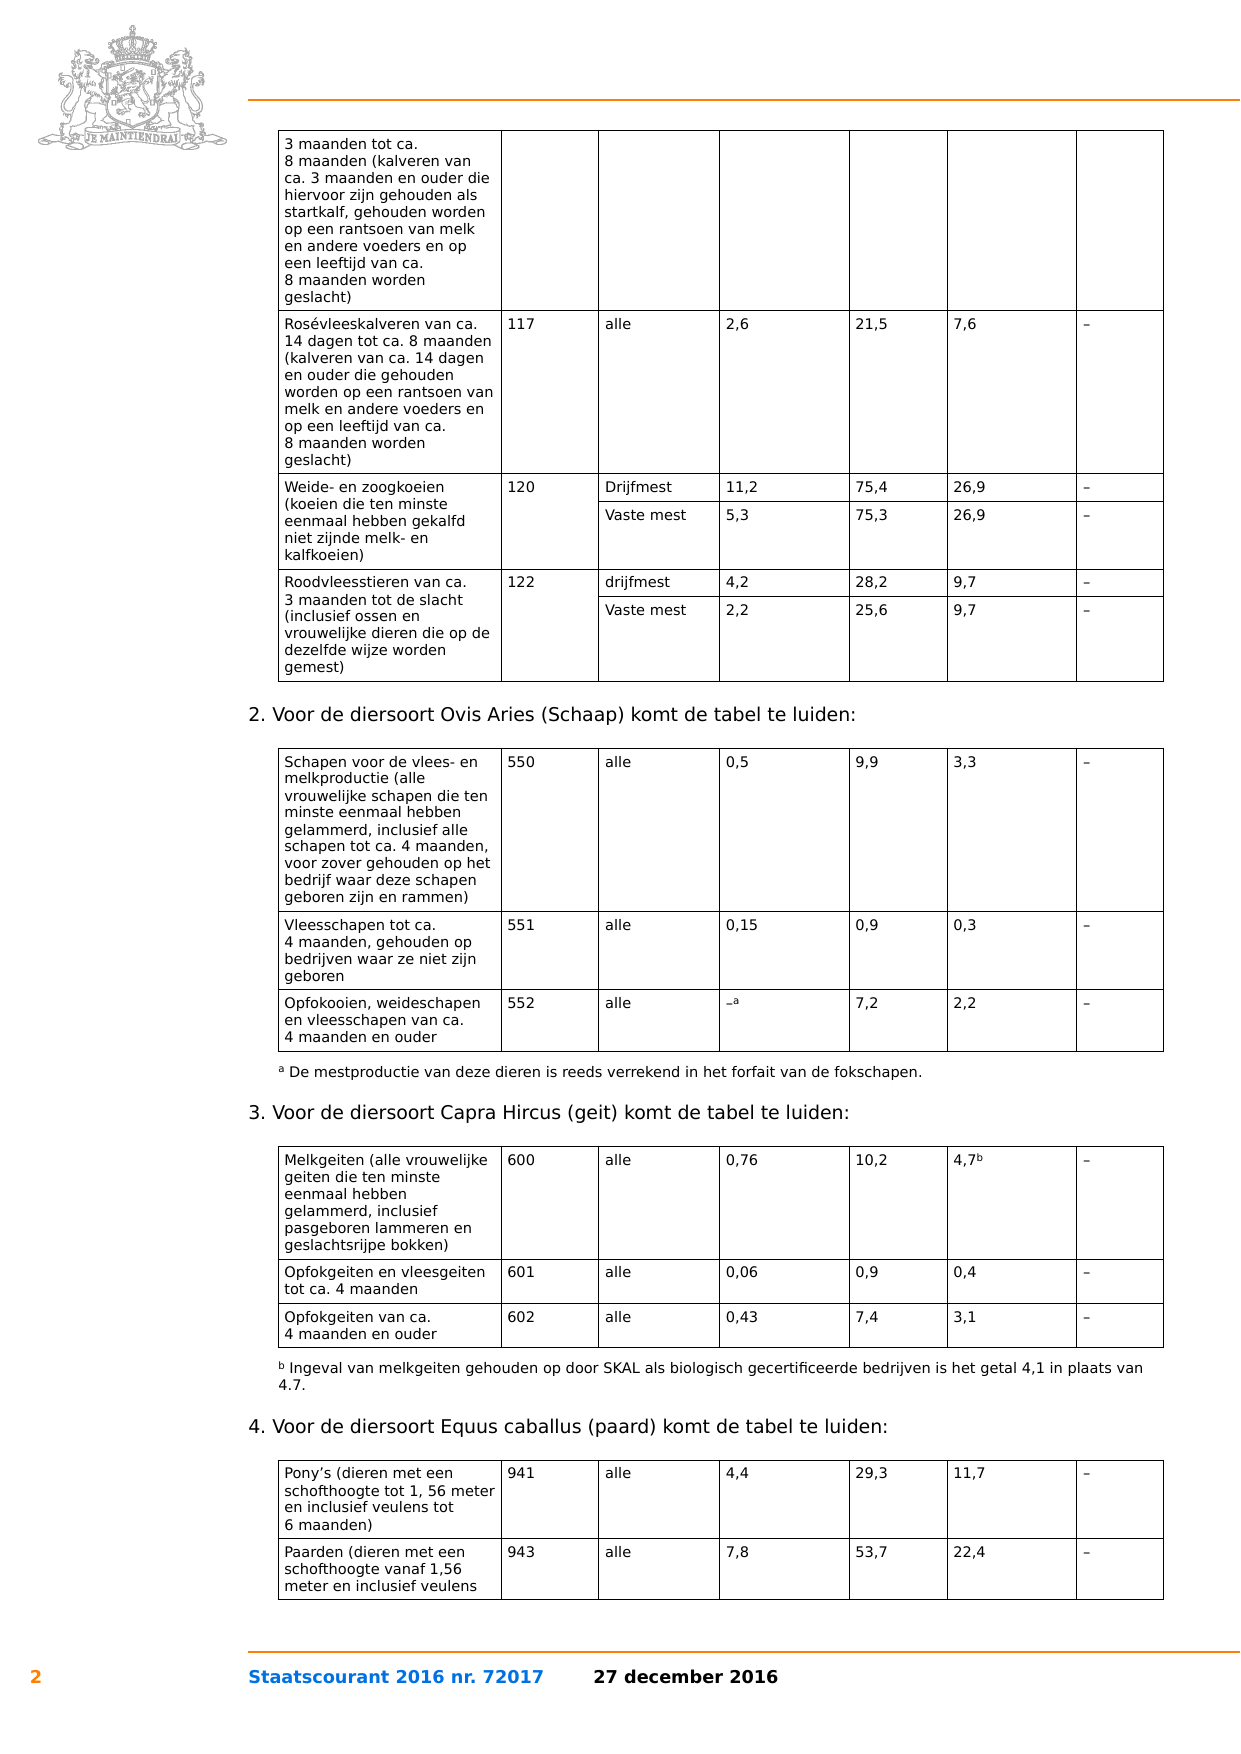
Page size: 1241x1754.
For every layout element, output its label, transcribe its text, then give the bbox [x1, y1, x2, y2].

table_cell 122 [502, 570, 598, 681]
table_header 29,3 [850, 1461, 947, 1538]
text 3. Voor de diersoort Capra Hircus (geit) komt de tabel te luiden: [248, 1102, 1163, 1124]
table_cell [720, 131, 849, 310]
table_cell 0,06 [720, 1260, 849, 1303]
table_cell – [1077, 1260, 1163, 1303]
table_cell 9,7 [948, 570, 1076, 596]
table_cell 7,6 [948, 311, 1076, 473]
table_cell alle [599, 1304, 719, 1347]
table_cell 5,3 [720, 502, 849, 569]
table_cell 0,3 [948, 912, 1076, 989]
table_cell alle [599, 1260, 719, 1303]
table_header – [1077, 1147, 1163, 1258]
table_cell alle [599, 1539, 719, 1599]
table_cell – [1077, 311, 1163, 473]
table_cell 21,5 [850, 311, 947, 473]
table_cell – [1077, 597, 1163, 681]
table_cell 9,7 [948, 597, 1076, 681]
table_cell Vaste mest [599, 597, 719, 681]
table_cell [599, 131, 719, 310]
table_cell Vaste mest [599, 502, 719, 569]
table_header 3,3 [948, 749, 1076, 911]
table_cell 3 maanden tot ca. 8 maanden (kalveren van ca. 3 maanden en ouder die hiervoor zijn gehouden als startkalf, gehouden worden op een rantsoen van melk en andere voeders en op een leeftijd van ca. 8 maanden worden geslacht) [279, 131, 501, 310]
table_cell 28,2 [850, 570, 947, 596]
table_cell 53,7 [850, 1539, 947, 1599]
table_cell [1077, 131, 1163, 310]
table_cell Paarden (dieren met een schofthoogte vanaf 1,56 meter en inclusief veulens [279, 1539, 501, 1599]
table_cell 7,8 [720, 1539, 849, 1599]
table_cell – [1077, 502, 1163, 569]
table_header Schapen voor de vlees- en melkproductie (alle vrouwelijke schapen die ten minste eenmaal hebben gelammerd, inclusief alle schapen tot ca. 4 maanden, voor zover gehouden op het bedrijf waar deze schapen geboren zijn en rammen) [279, 749, 501, 911]
table_cell – [1077, 474, 1163, 501]
table_cell – [1077, 1539, 1163, 1599]
table_cell 3,1 [948, 1304, 1076, 1347]
table_cell a De mestproductie van deze dieren is reeds verrekend in het forfait van de fokschapen. [278, 1052, 1163, 1080]
table_cell 25,6 [850, 597, 947, 681]
table_header – [1077, 1461, 1163, 1538]
text 4. Voor de diersoort Equus caballus (paard) komt de tabel te luiden: [248, 1416, 1163, 1438]
table_cell Opfokgeiten en vleesgeiten tot ca. 4 maanden [279, 1260, 501, 1303]
table_cell 2,2 [720, 597, 849, 681]
table_header alle [599, 1461, 719, 1538]
table_cell 0,4 [948, 1260, 1076, 1303]
table_cell – [1077, 570, 1163, 596]
table_cell [850, 131, 947, 310]
table_cell 0,9 [850, 1260, 947, 1303]
table_cell alle [599, 912, 719, 989]
table_cell 943 [502, 1539, 598, 1599]
table_cell alle [599, 311, 719, 473]
table_header 600 [502, 1147, 598, 1258]
picture [38, 25, 227, 150]
table_cell Roodvleesstieren van ca. 3 maanden tot de slacht (inclusief ossen en vrouwelijke dieren die op de dezelfde wijze worden gemest) [279, 570, 501, 681]
table_cell 26,9 [948, 502, 1076, 569]
table_header 4,7b [948, 1147, 1076, 1258]
table_cell 551 [502, 912, 598, 989]
table_cell 120 [502, 474, 598, 569]
table_cell 11,2 [720, 474, 849, 501]
table_cell Opfokooien, weideschapen en vleesschapen van ca. 4 maanden en ouder [279, 990, 501, 1051]
table_cell 0,9 [850, 912, 947, 989]
table_header 11,7 [948, 1461, 1076, 1538]
table_cell 7,2 [850, 990, 947, 1051]
table_header alle [599, 749, 719, 911]
table_cell 75,3 [850, 502, 947, 569]
table_header – [1077, 749, 1163, 911]
table_cell 552 [502, 990, 598, 1051]
table_header 4,4 [720, 1461, 849, 1538]
table_header 0,5 [720, 749, 849, 911]
table_header alle [599, 1147, 719, 1258]
table_cell b Ingeval van melkgeiten gehouden op door SKAL als biologisch gecertificeerde bedrijven is het getal 4,1 in plaats van 4.7. [278, 1348, 1163, 1394]
table_cell Weide- en zoogkoeien (koeien die ten minste eenmaal hebben gekalfd niet zijnde melk- en kalfkoeien) [279, 474, 501, 569]
table_cell 601 [502, 1260, 598, 1303]
table_cell [948, 131, 1076, 310]
table_cell Opfokgeiten van ca. 4 maanden en ouder [279, 1304, 501, 1347]
table_cell 117 [502, 311, 598, 473]
table_cell drijfmest [599, 570, 719, 596]
table_cell 4,2 [720, 570, 849, 596]
table_cell 75,4 [850, 474, 947, 501]
table_cell 2,2 [948, 990, 1076, 1051]
table_cell alle [599, 990, 719, 1051]
table_header 550 [502, 749, 598, 911]
table_cell 26,9 [948, 474, 1076, 501]
table_cell 7,4 [850, 1304, 947, 1347]
table_cell [502, 131, 598, 310]
table_header 9,9 [850, 749, 947, 911]
table_cell Vleesschapen tot ca. 4 maanden, gehouden op bedrijven waar ze niet zijn geboren [279, 912, 501, 989]
table_header Melkgeiten (alle vrouwelijke geiten die ten minste eenmaal hebben gelammerd, inclusief pasgeboren lammeren en geslachtsrijpe bokken) [279, 1147, 501, 1258]
table_cell – [1077, 990, 1163, 1051]
table_cell –a [720, 990, 849, 1051]
table_cell 0,43 [720, 1304, 849, 1347]
table_cell 22,4 [948, 1539, 1076, 1599]
table_header Pony’s (dieren met een schofthoogte tot 1, 56 meter en inclusief veulens tot 6 maanden) [279, 1461, 501, 1538]
table_cell 602 [502, 1304, 598, 1347]
table_cell – [1077, 1304, 1163, 1347]
table_cell 0,15 [720, 912, 849, 989]
table_cell Drijfmest [599, 474, 719, 501]
text 2. Voor de diersoort Ovis Aries (Schaap) komt de tabel te luiden: [248, 704, 1163, 726]
table_header 10,2 [850, 1147, 947, 1258]
table_cell – [1077, 912, 1163, 989]
table_header 0,76 [720, 1147, 849, 1258]
table_cell 2,6 [720, 311, 849, 473]
table_cell Rosévleeskalveren van ca. 14 dagen tot ca. 8 maanden (kalveren van ca. 14 dagen en ouder die gehouden worden op een rantsoen van melk en andere voeders en op een leeftijd van ca. 8 maanden worden geslacht) [279, 311, 501, 473]
table_header 941 [502, 1461, 598, 1538]
